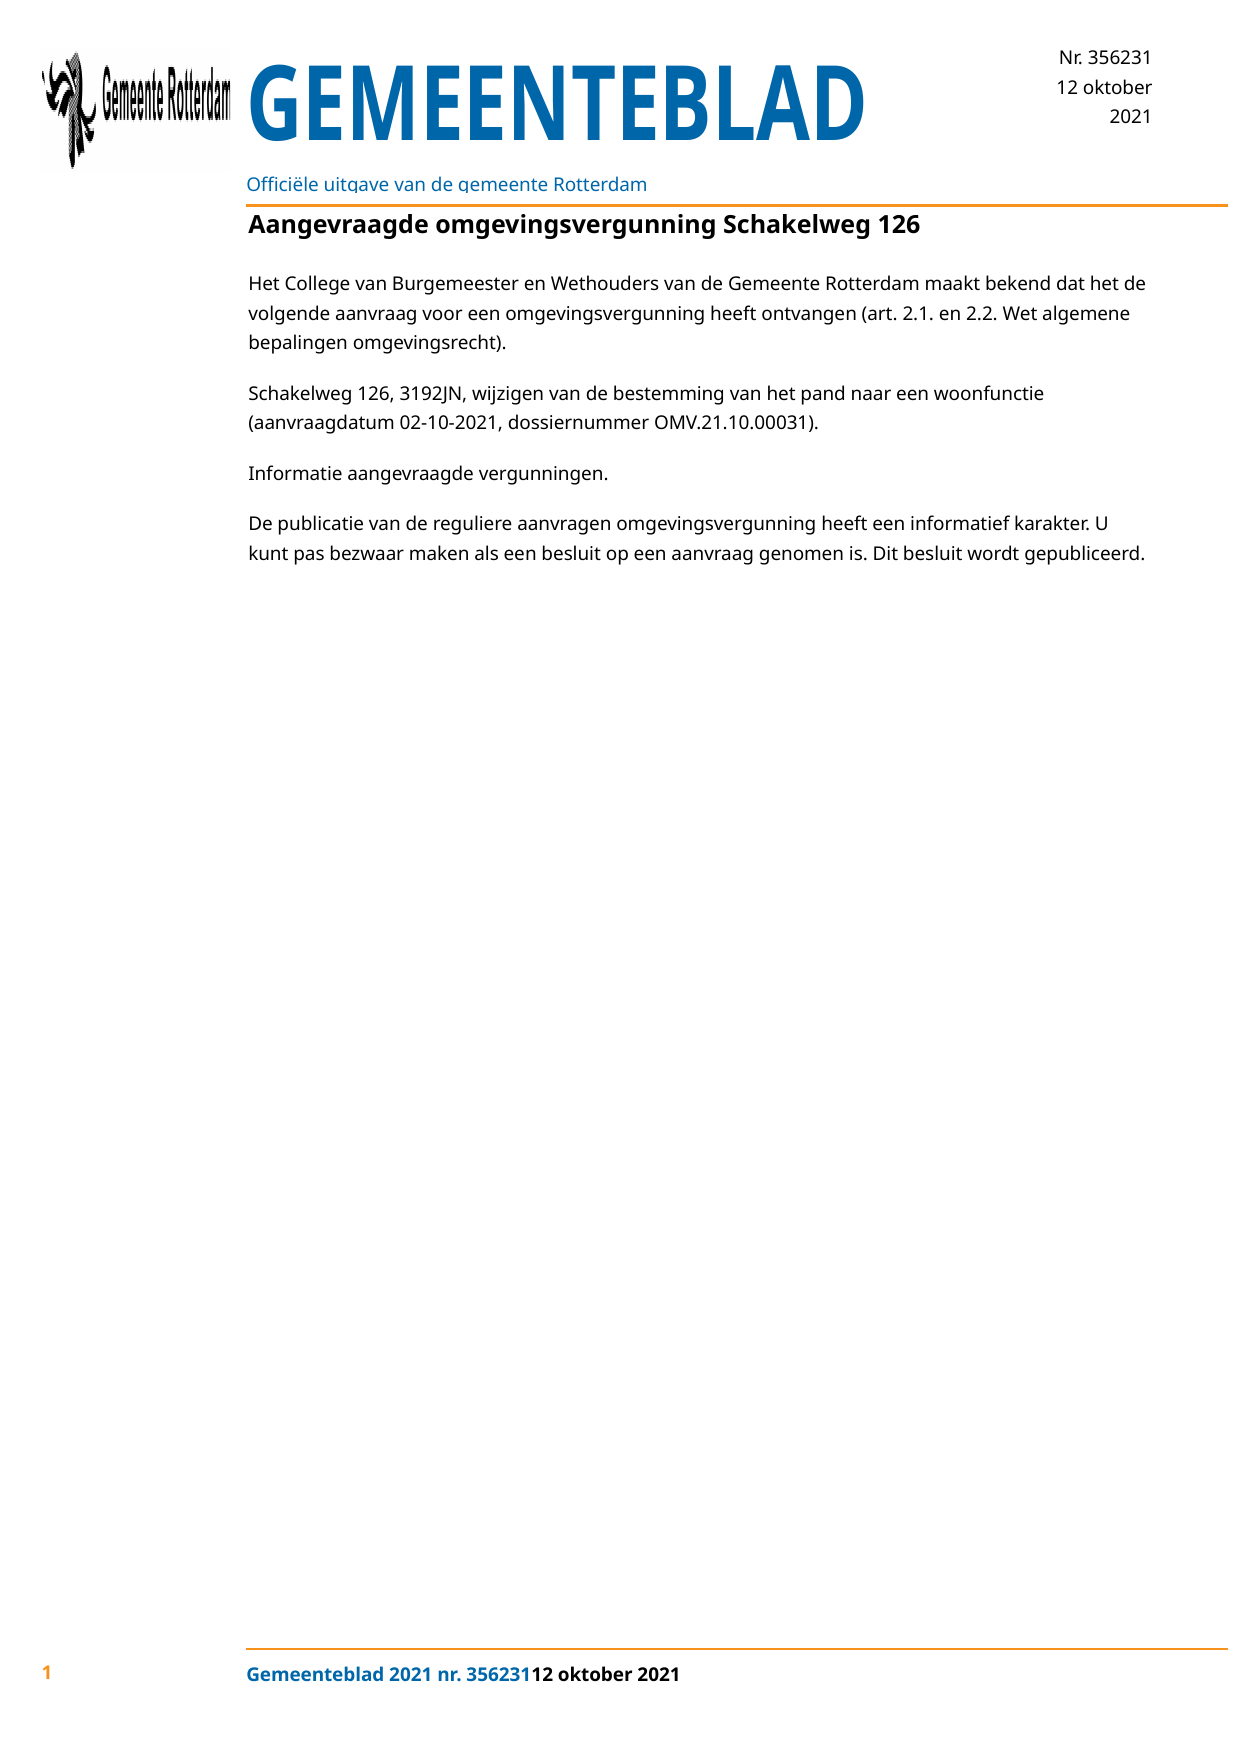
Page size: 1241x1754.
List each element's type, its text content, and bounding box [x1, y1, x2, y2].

text Aangevraagde omgevingsvergunning Schakelweg 126 [248, 207, 1152, 241]
picture [41, 47, 231, 172]
text De publicatie van de reguliere aanvragen omgevingsvergunning heeft een informatief karakter. U kunt pas bezwaar maken als een besluit op een aanvraag genomen is. Dit besluit wordt gepubliceerd. [248, 510, 1152, 566]
text Het College van Burgemeester en Wethouders van de Gemeente Rotterdam maakt bekend dat het de volgende aanvraag voor een omgevingsvergunning heeft ontvangen (art. 2.1. en 2.2. Wet algemene bepalingen omgevingsrecht). [248, 270, 1152, 355]
text Schakelweg 126, 3192JN, wijzigen van de bestemming van het pand naar een woonfunctie (aanvraagdatum 02-10-2021, dossiernummer OMV.21.10.00031). [248, 380, 1152, 435]
text Informatie aangevraagde vergunningen. [248, 460, 1152, 486]
